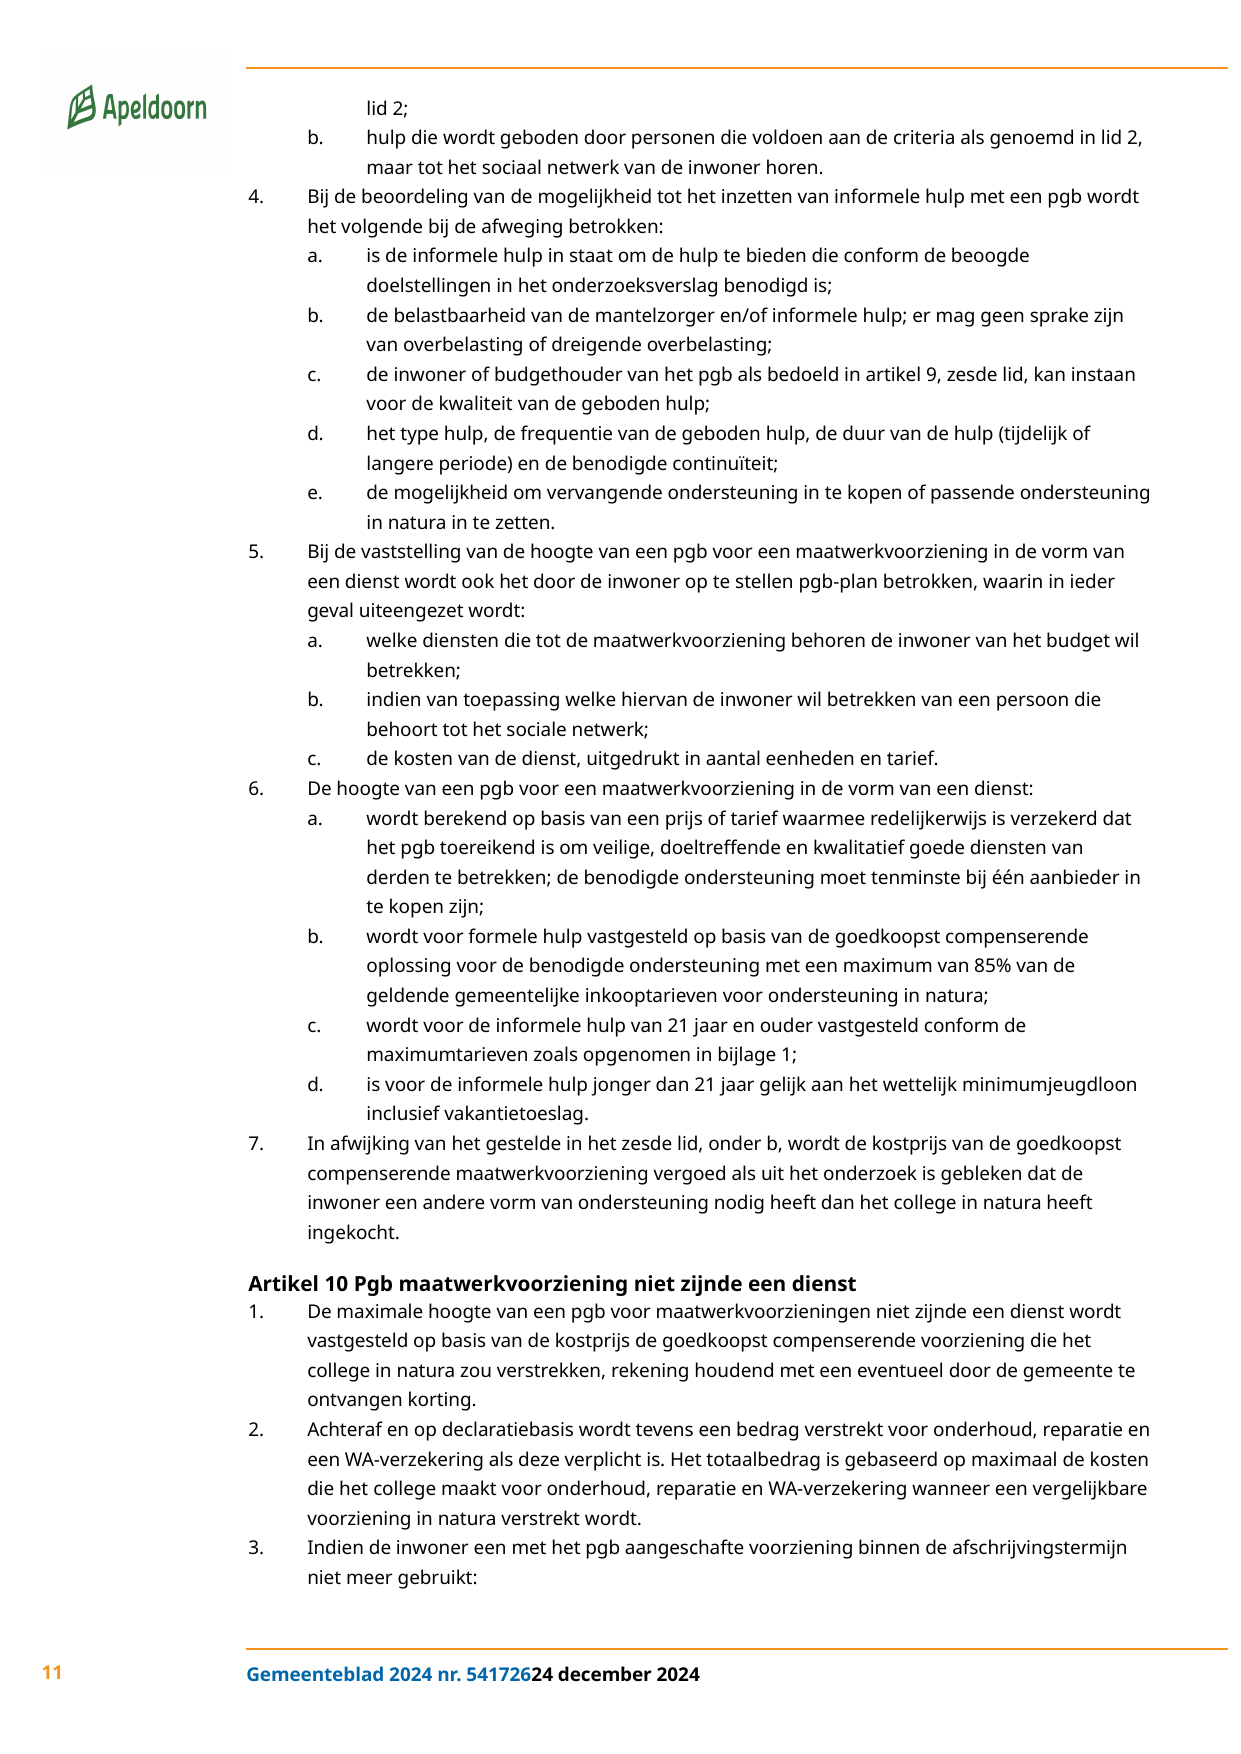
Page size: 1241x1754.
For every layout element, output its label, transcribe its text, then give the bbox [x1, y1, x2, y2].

list de belastbaarheid van de mantelzorger en/of informele hulp; er mag geen sprake zijn van overbelasting of dreigende overbelasting; [307, 302, 1152, 357]
list het type hulp, de frequentie van de geboden hulp, de duur van de hulp (tijdelijk of langere periode) en de benodigde continuïteit; [307, 420, 1152, 476]
list wordt berekend op basis van een prijs of tarief waarmee redelijkerwijs is verzekerd dat het pgb toereikend is om veilige, doeltreffende en kwalitatief goede diensten van derden te betrekken; de benodigde ondersteuning moet tenminste bij één aanbieder in te kopen zijn; [307, 805, 1152, 919]
text Artikel 10 Pgb maatwerkvoorziening niet zijnde een dienst [248, 1269, 1152, 1298]
list wordt voor de informele hulp van 21 jaar en ouder vastgesteld conform de maximumtarieven zoals opgenomen in bijlage 1; [307, 1012, 1152, 1067]
list is de informele hulp in staat om de hulp te bieden die conform de beoogde doelstellingen in het onderzoeksverslag benodigd is; [307, 243, 1152, 298]
list indien van toepassing welke hiervan de inwoner wil betrekken van een persoon die behoort tot het sociale netwerk; [307, 686, 1152, 742]
list Achteraf en op declaratiebasis wordt tevens een bedrag verstrekt voor onderhoud, reparatie en een WA-verzekering als deze verplicht is. Het totaalbedrag is gebaseerd op maximaal de kosten die het college maakt voor onderhoud, reparatie en WA-verzekering wanneer een vergelijkbare voorziening in natura verstrekt wordt. [248, 1416, 1152, 1531]
list de inwoner of budgethouder van het pgb als bedoeld in artikel 9, zesde lid, kan instaan voor de kwaliteit van de geboden hulp; [307, 361, 1152, 416]
picture [41, 47, 231, 172]
list wordt voor formele hulp vastgesteld op basis van de goedkoopst compenserende oplossing voor de benodigde ondersteuning met een maximum van 85% van de geldende gemeentelijke inkooptarieven voor ondersteuning in natura; [307, 923, 1152, 1008]
list de kosten van de dienst, uitgedrukt in aantal eenheden en tarief. [307, 746, 1152, 771]
list is voor de informele hulp jonger dan 21 jaar gelijk aan het wettelijk minimumjeugdloon inclusief vakantietoeslag. [307, 1071, 1152, 1126]
list In afwijking van het gestelde in het zesde lid, onder b, wordt de kostprijs van de goedkoopst compenserende maatwerkvoorziening vergoed als uit het onderzoek is gebleken dat de inwoner een andere vorm van ondersteuning nodig heeft dan het college in natura heeft ingekocht. [248, 1130, 1152, 1245]
list hulp die wordt geboden door personen die voldoen aan de criteria als genoemd in lid 2, maar tot het sociaal netwerk van de inwoner horen. [307, 124, 1152, 180]
list Indien de inwoner een met het pgb aangeschafte voorziening binnen de afschrijvingstermijn niet meer gebruikt: [248, 1534, 1152, 1590]
list De hoogte van een pgb voor een maatwerkvoorziening in de vorm van een dienst: [248, 775, 1152, 801]
list De maximale hoogte van een pgb voor maatwerkvoorzieningen niet zijnde een dienst wordt vastgesteld op basis van de kostprijs de goedkoopst compenserende voorziening die het college in natura zou verstrekken, rekening houdend met een eventueel door de gemeente te ontvangen korting. [248, 1298, 1152, 1412]
list welke diensten die tot de maatwerkvoorziening behoren de inwoner van het budget wil betrekken; [307, 627, 1152, 683]
list de mogelijkheid om vervangende ondersteuning in te kopen of passende ondersteuning in natura in te zetten. [307, 479, 1152, 535]
list Bij de vaststelling van de hoogte van een pgb voor een maatwerkvoorziening in de vorm van een dienst wordt ook het door de inwoner op te stellen pgb-plan betrokken, waarin in ieder geval uiteengezet wordt: [248, 538, 1152, 623]
list lid 2; [307, 95, 1152, 121]
list Bij de beoordeling van de mogelijkheid tot het inzetten van informele hulp met een pgb wordt het volgende bij de afweging betrokken: [248, 183, 1152, 239]
